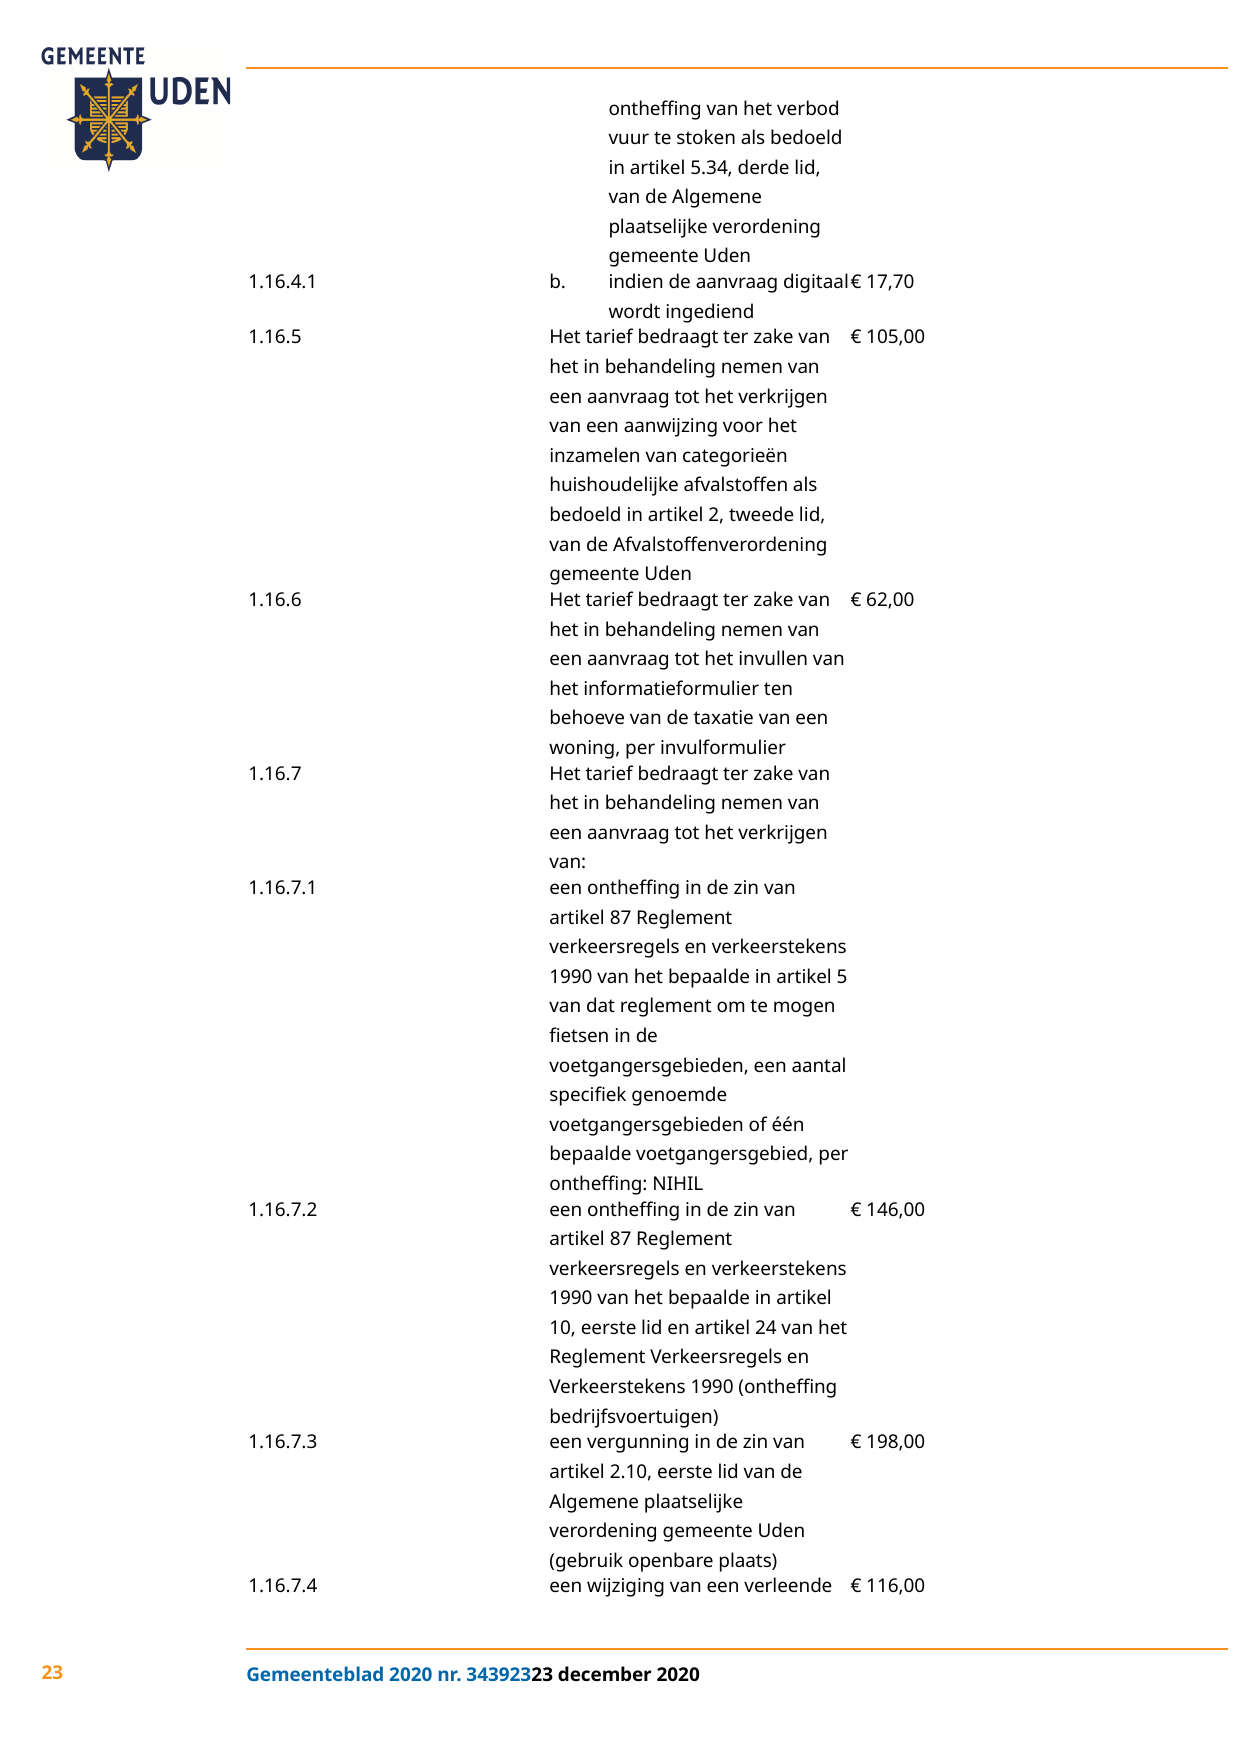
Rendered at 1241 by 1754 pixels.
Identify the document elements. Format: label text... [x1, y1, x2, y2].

table_cell € 105,00 [850, 324, 1152, 586]
table_cell 1.16.7.4 [248, 1573, 549, 1598]
table_cell Het tarief bedraagt ter zake van het in behandeling nemen van een aanvraag tot het verkrijgen van: [549, 760, 850, 874]
table_cell indien de aanvraag digitaal wordt ingediend [549, 269, 850, 324]
table_cell [248, 95, 549, 268]
table_cell 1.16.6 [248, 586, 549, 760]
table_cell 1.16.7.3 [248, 1429, 549, 1573]
table_cell 1.16.7 [248, 760, 549, 874]
table_cell € 116,00 [850, 1573, 1152, 1598]
table_cell Het tarief bedraagt ter zake van het in behandeling nemen van een aanvraag tot het verkrijgen van een aanwijzing voor het inzamelen van categorieën huishoudelijke afvalstoffen als bedoeld in artikel 2, tweede lid, van de Afvalstoffenverordening gemeente Uden [549, 324, 850, 586]
table_cell een wijziging van een verleende [549, 1573, 850, 1598]
table_cell Het tarief bedraagt ter zake van het in behandeling nemen van een aanvraag tot het invullen van het informatieformulier ten behoeve van de taxatie van een woning, per invulformulier [549, 586, 850, 760]
table_cell 1.16.5 [248, 324, 549, 586]
table_cell € 62,00 [850, 586, 1152, 760]
table_cell ontheffing van het verbod vuur te stoken als bedoeld in artikel 5.34, derde lid, van de Algemene plaatselijke verordening gemeente Uden [549, 95, 850, 268]
table_cell [850, 95, 1152, 268]
table_cell [850, 760, 1152, 874]
table_cell 1.16.4.1 [248, 269, 549, 324]
table_cell een ontheffing in de zin van artikel 87 Reglement verkeersregels en verkeerstekens 1990 van het bepaalde in artikel 5 van dat reglement om te mogen fietsen in de voetgangersgebieden, een aantal specifiek genoemde voetgangersgebieden of één bepaalde voetgangersgebied, per ontheffing: NIHIL [549, 874, 850, 1196]
table_cell 1.16.7.2 [248, 1196, 549, 1429]
picture [41, 47, 231, 172]
table_cell € 198,00 [850, 1429, 1152, 1573]
table_cell een ontheffing in de zin van artikel 87 Reglement verkeersregels en verkeerstekens 1990 van het bepaalde in artikel 10, eerste lid en artikel 24 van het Reglement Verkeersregels en Verkeerstekens 1990 (ontheffing bedrijfsvoertuigen) [549, 1196, 850, 1429]
table_cell een vergunning in de zin van artikel 2.10, eerste lid van de Algemene plaatselijke verordening gemeente Uden (gebruik openbare plaats) [549, 1429, 850, 1573]
table_cell € 146,00 [850, 1196, 1152, 1429]
table_cell [850, 874, 1152, 1196]
table_cell € 17,70 [850, 269, 1152, 324]
table_cell 1.16.7.1 [248, 874, 549, 1196]
